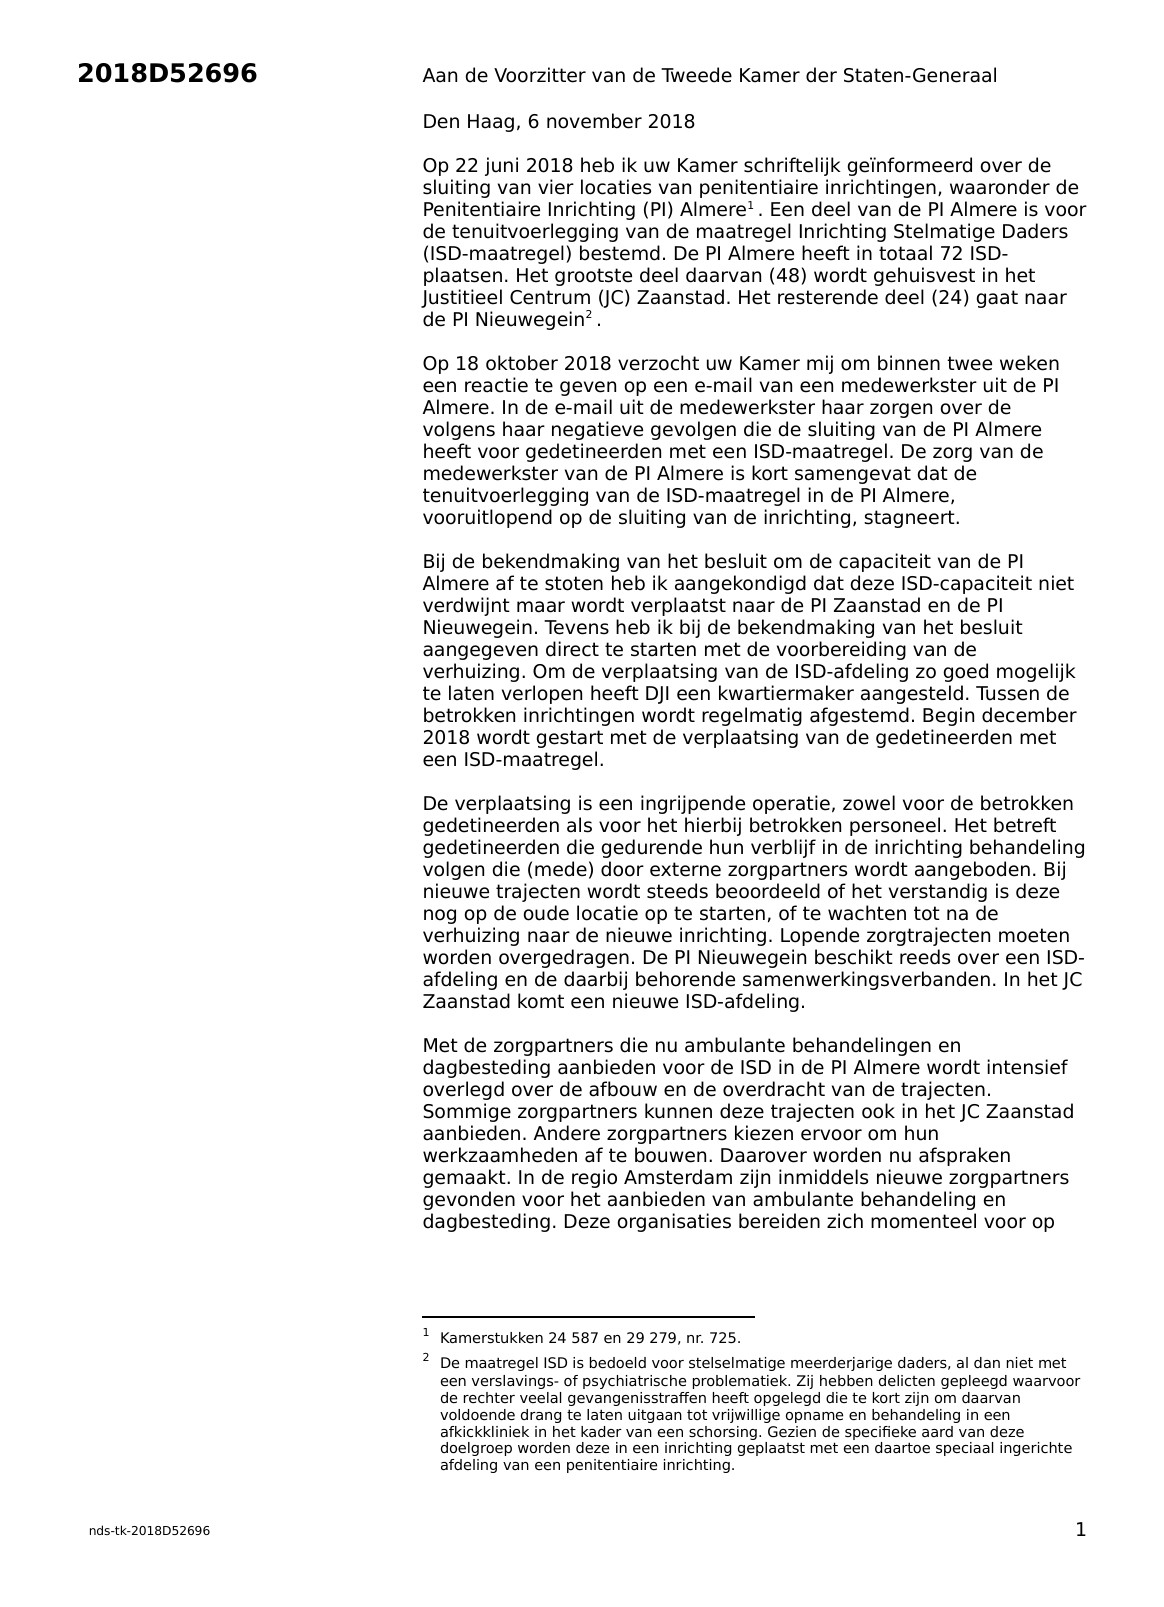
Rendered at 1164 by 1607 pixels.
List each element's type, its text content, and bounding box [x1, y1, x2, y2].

text nds-tk-2018D52696 [88, 1524, 323, 1538]
text Bij de bekendmaking van het besluit om de capaciteit van de PI Almere af te stoten heb ik aangekondigd dat deze ISD-capaciteit niet verdwijnt maar wordt verplaatst naar de PI Zaanstad en de PI Nieuwegein. Tevens heb ik bij de bekendmaking van het besluit aangegeven direct te starten met de voorbereiding van de verhuizing. Om de verplaatsing van de ISD-afdeling zo goed mogelijk te laten verlopen heeft DJI een kwartiermaker aangesteld. Tussen de betrokken inrichtingen wordt regelmatig afgestemd. Begin december 2018 wordt gestart met de verplaatsing van de gedetineerden met een ISD-maatregel. [422, 551, 1087, 771]
text De maatregel ISD is bedoeld voor stelselmatige meerderjarige daders, al dan niet met een verslavings- of psychiatrische problematiek. Zij hebben delicten gepleegd waarvoor de rechter veelal gevangenisstraffen heeft opgelegd die te kort zijn om daarvan voldoende drang te laten uitgaan tot vrijwillige opname en behandeling in een afkickkliniek in het kader van een schorsing. Gezien de specifieke aard van deze doelgroep worden deze in een inrichting geplaatst met een daartoe speciaal ingerichte afdeling van een penitentiaire inrichting. [422, 1351, 1087, 1474]
text Kamerstukken 24 587 en 29 279, nr. 725. [422, 1326, 1087, 1348]
text Met de zorgpartners die nu ambulante behandelingen en dagbesteding aanbieden voor de ISD in de PI Almere wordt intensief overlegd over de afbouw en de overdracht van de trajecten. Sommige zorgpartners kunnen deze trajecten ook in het JC Zaanstad aanbieden. Andere zorgpartners kiezen ervoor om hun werkzaamheden af te bouwen. Daarover worden nu afspraken gemaakt. In de regio Amsterdam zijn inmiddels nieuwe zorgpartners gevonden voor het aanbieden van ambulante behandeling en dagbesteding. Deze organisaties bereiden zich momenteel voor op [422, 1035, 1087, 1233]
text De verplaatsing is een ingrijpende operatie, zowel voor de betrokken gedetineerden als voor het hierbij betrokken personeel. Het betreft gedetineerden die gedurende hun verblijf in de inrichting behandeling volgen die (mede) door externe zorgpartners wordt aangeboden. Bij nieuwe trajecten wordt steeds beoordeeld of het verstandig is deze nog op de oude locatie op te starten, of te wachten tot na de verhuizing naar de nieuwe inrichting. Lopende zorgtrajecten moeten worden overgedragen. De PI Nieuwegein beschikt reeds over een ISD-afdeling en de daarbij behorende samenwerkingsverbanden. In het JC Zaanstad komt een nieuwe ISD-afdeling. [422, 793, 1087, 1013]
text Op 22 juni 2018 heb ik uw Kamer schriftelijk geïnformeerd over de sluiting van vier locaties van penitentiaire inrichtingen, waaronder de Penitentiaire Inrichting (PI) Almere. Een deel van de PI Almere is voor de tenuitvoerlegging van de maatregel Inrichting Stelmatige Daders (ISD-maatregel) bestemd. De PI Almere heeft in totaal 72 ISD-plaatsen. Het grootste deel daarvan (48) wordt gehuisvest in het Justitieel Centrum (JC) Zaanstad. Het resterende deel (24) gaat naar de PI Nieuwegein. [422, 155, 1087, 331]
text 2018D52696 Aan de Voorzitter van de Tweede Kamer der Staten-Generaal [77, 59, 1087, 89]
text Op 18 oktober 2018 verzocht uw Kamer mij om binnen twee weken een reactie te geven op een e-mail van een medewerkster uit de PI Almere. In de e-mail uit de medewerkster haar zorgen over de volgens haar negatieve gevolgen die de sluiting van de PI Almere heeft voor gedetineerden met een ISD-maatregel. De zorg van de medewerkster van de PI Almere is kort samengevat dat de tenuitvoerlegging van de ISD-maatregel in de PI Almere, vooruitlopend op de sluiting van de inrichting, stagneert. [422, 353, 1087, 529]
text Den Haag, 6 november 2018 [422, 111, 1087, 133]
